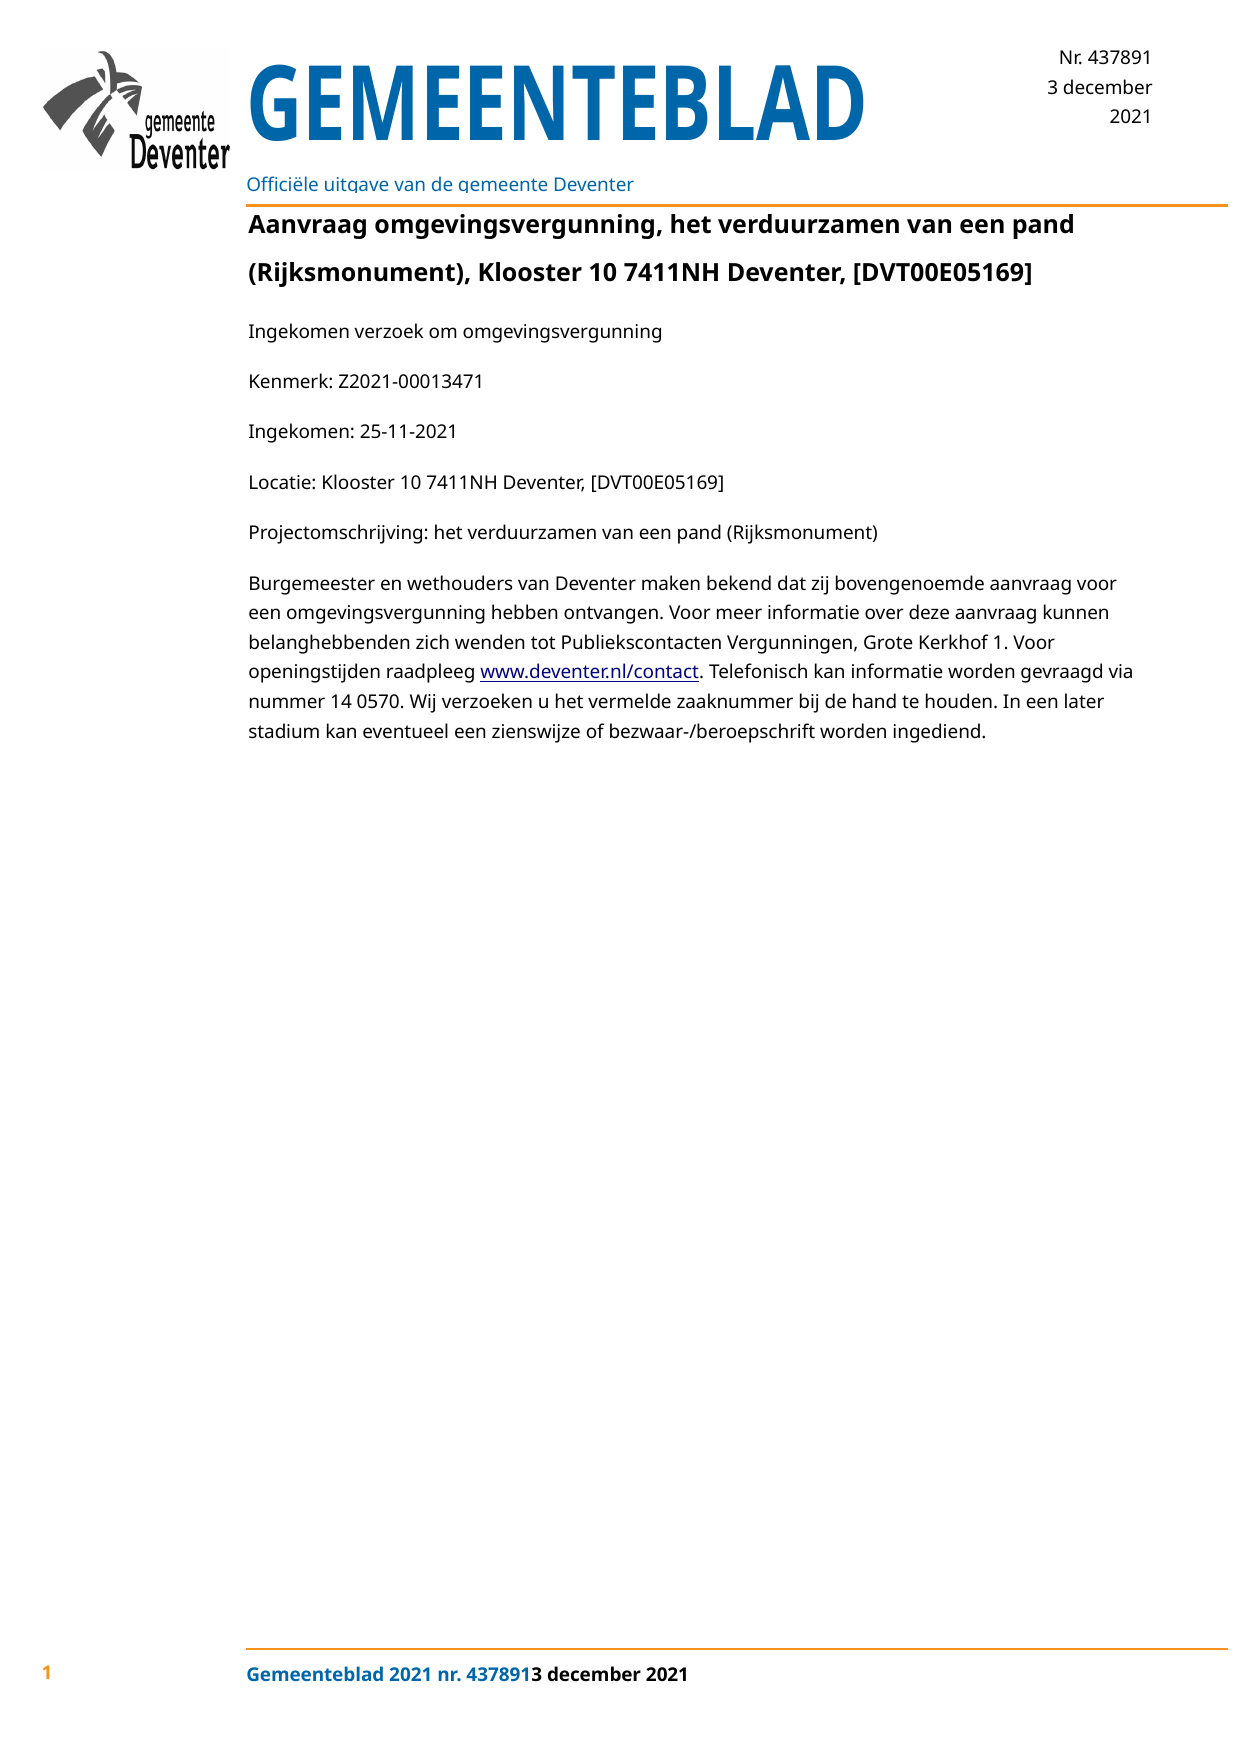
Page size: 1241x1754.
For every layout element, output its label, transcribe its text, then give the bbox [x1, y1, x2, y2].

text Ingekomen: 25-11-2021 [248, 419, 1152, 444]
text Burgemeester en wethouders van Deventer maken bekend dat zij bovengenoemde aanvraag voor een omgevingsvergunning hebben ontvangen. Voor meer informatie over deze aanvraag kunnen belanghebbenden zich wenden tot Publiekscontacten Vergunningen, Grote Kerkhof 1. Voor openingstijden raadpleeg www.deventer.nl/contact. Telefonisch kan informatie worden gevraagd via nummer 14 0570. Wij verzoeken u het vermelde zaaknummer bij de hand te houden. In een later stadium kan eventueel een zienswijze of bezwaar-/beroepschrift worden ingediend. [248, 570, 1152, 744]
text Projectomschrijving: het verduurzamen van een pand (Rijksmonument) [248, 519, 1152, 545]
text Aanvraag omgevingsvergunning, het verduurzamen van een pand (Rijksmonument), Klooster 10 7411NH Deventer, [DVT00E05169] [248, 207, 1152, 288]
text Kenmerk: Z2021-00013471 [248, 368, 1152, 394]
picture [41, 47, 231, 172]
text Locatie: Klooster 10 7411NH Deventer, [DVT00E05169] [248, 469, 1152, 495]
text Ingekomen verzoek om omgevingsvergunning [248, 318, 1152, 344]
